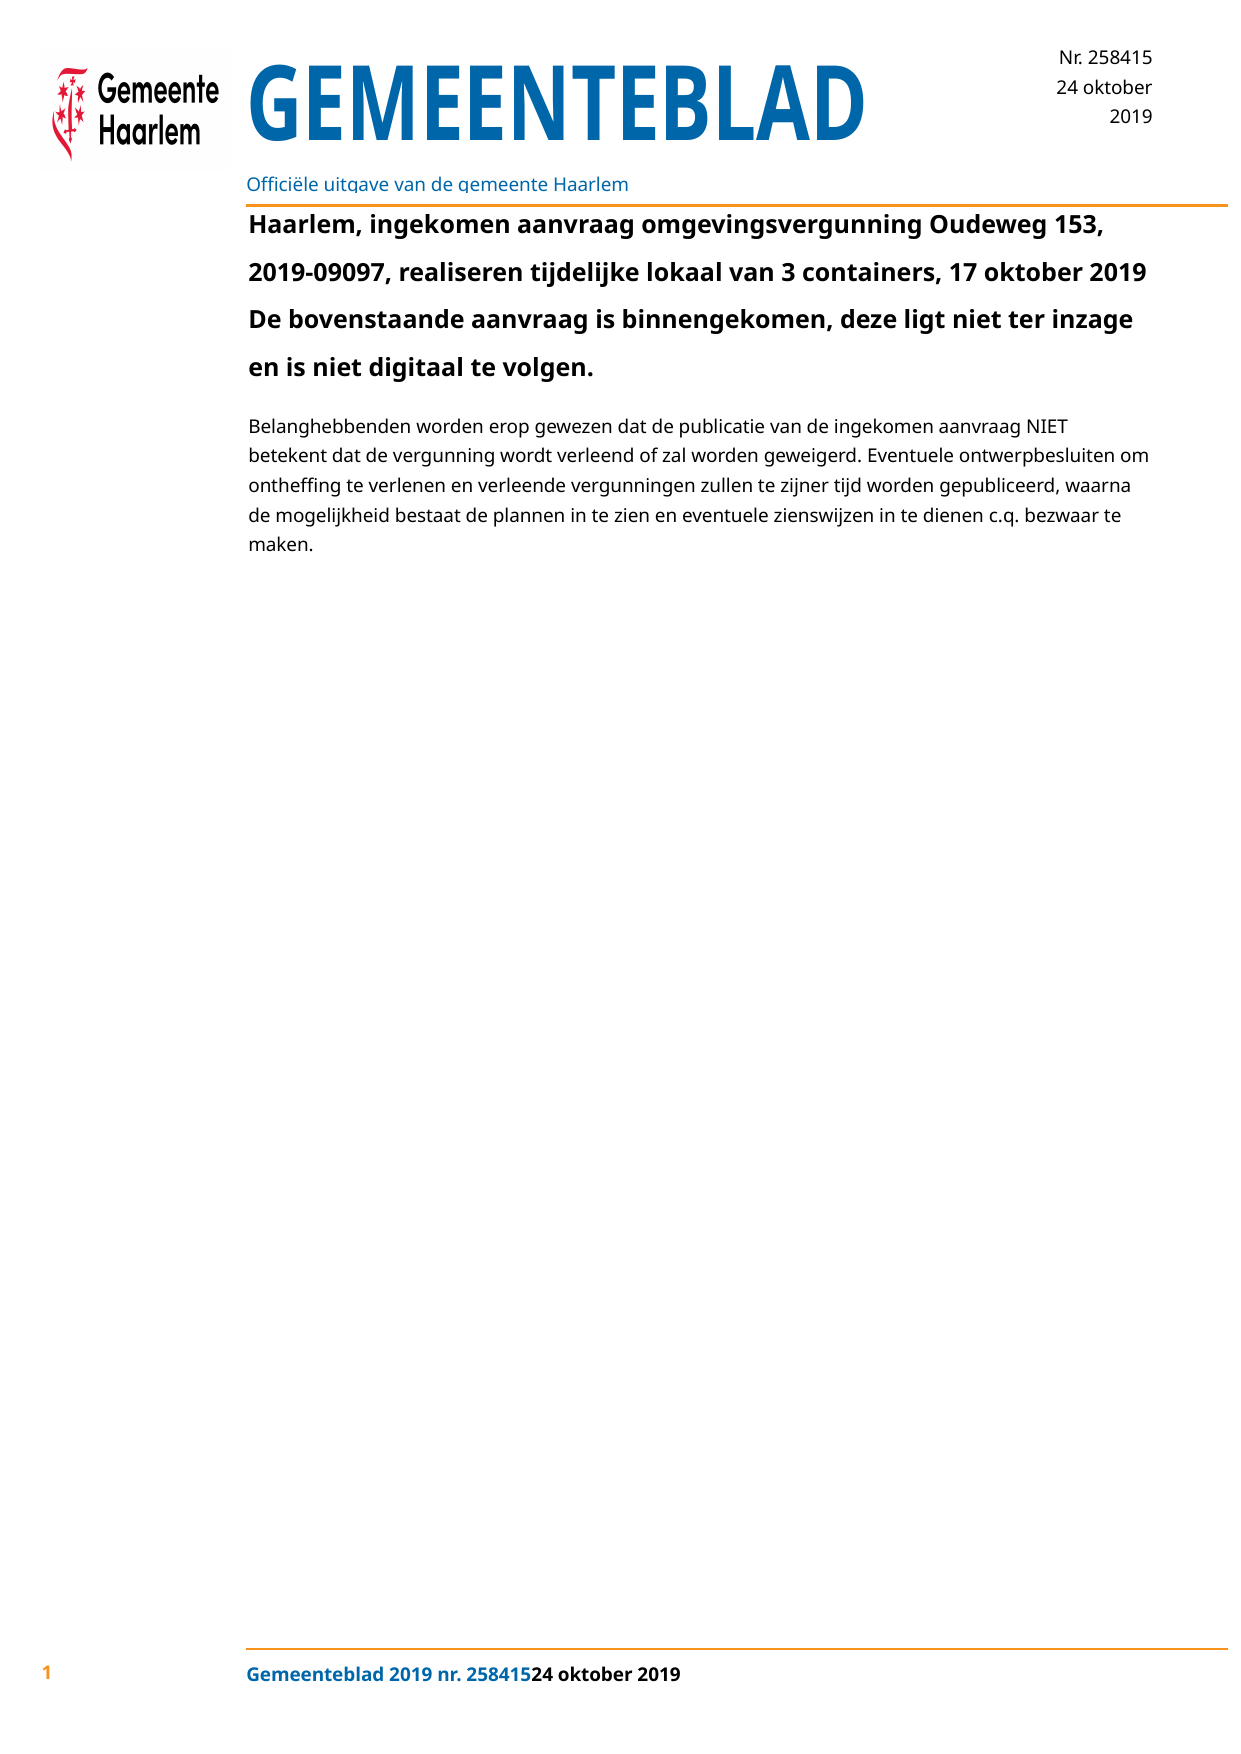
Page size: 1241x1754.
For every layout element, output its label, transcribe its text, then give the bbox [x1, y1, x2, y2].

text Haarlem, ingekomen aanvraag omgevingsvergunning Oudeweg 153, 2019-09097, realiseren tijdelijke lokaal van 3 containers, 17 oktober 2019 De bovenstaande aanvraag is binnengekomen, deze ligt niet ter inzage en is niet digitaal te volgen. [248, 207, 1152, 384]
text Belanghebbenden worden erop gewezen dat de publicatie van de ingekomen aanvraag NIET betekent dat de vergunning wordt verleend of zal worden geweigerd. Eventuele ontwerpbesluiten om ontheffing te verlenen en verleende vergunningen zullen te zijner tijd worden gepubliceerd, waarna de mogelijkheid bestaat de plannen in te zien en eventuele zienswijzen in te dienen c.q. bezwaar te maken. [248, 413, 1152, 557]
picture [41, 47, 231, 172]
